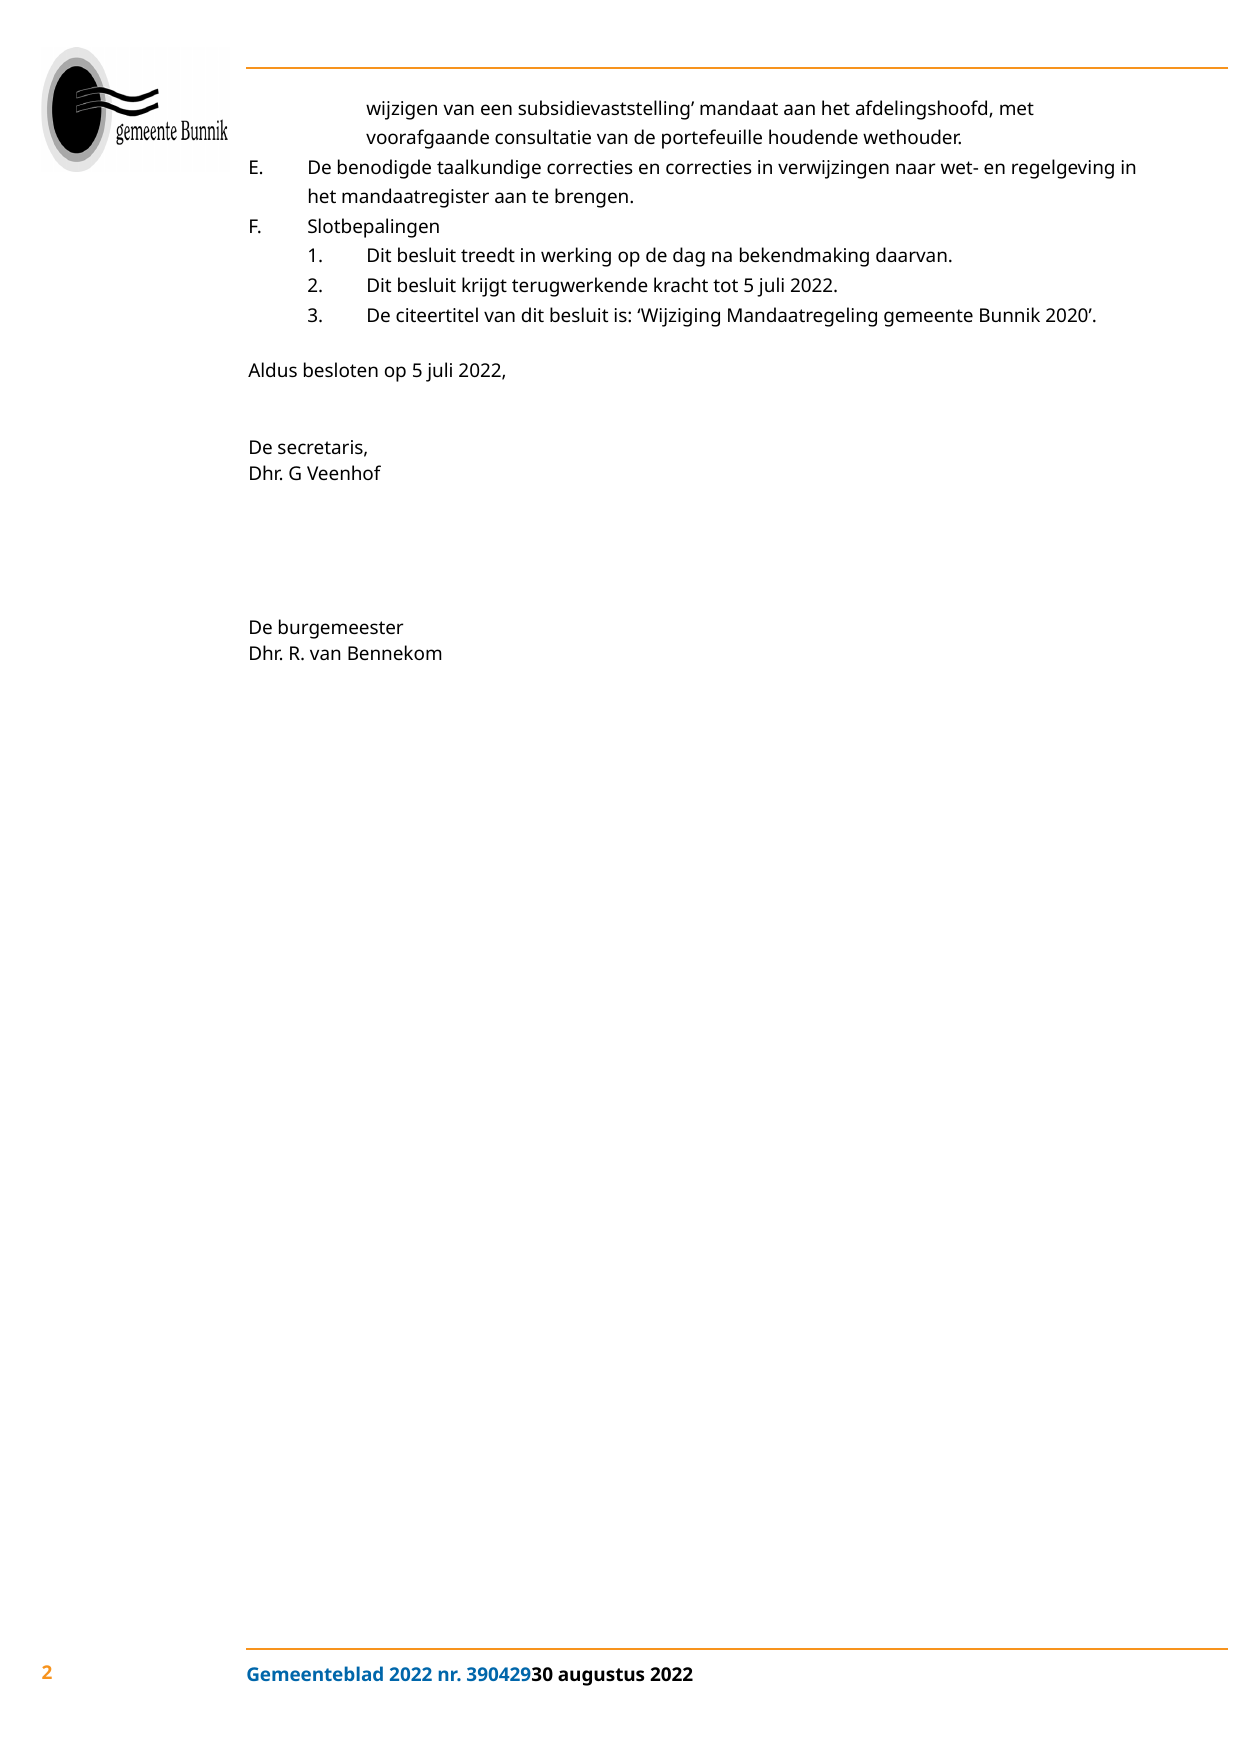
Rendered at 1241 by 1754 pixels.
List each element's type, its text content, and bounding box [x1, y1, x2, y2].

list De citeertitel van dit besluit is: ‘Wijziging Mandaatregeling gemeente Bunnik 2020’. [307, 302, 1152, 328]
list Dit besluit treedt in werking op de dag na bekendmaking daarvan. [307, 243, 1152, 268]
list De benodigde taalkundige correcties en correcties in verwijzingen naar wet- en regelgeving in het mandaatregister aan te brengen. [248, 154, 1152, 209]
list Slotbepalingen [248, 213, 1152, 239]
text Aldus besloten op 5 juli 2022, [248, 357, 1152, 383]
text De burgemeester [248, 614, 1152, 640]
list Dit besluit krijgt terugwerkende kracht tot 5 juli 2022. [307, 272, 1152, 298]
list wijzigen van een subsidievaststelling’ mandaat aan het afdelingshoofd, met voorafgaande consultatie van de portefeuille houdende wethouder. [307, 95, 1152, 150]
text Dhr. R. van Bennekom [248, 640, 1152, 666]
picture [41, 47, 231, 172]
text Dhr. G Veenhof [248, 460, 1152, 486]
text De secretaris, [248, 434, 1152, 460]
